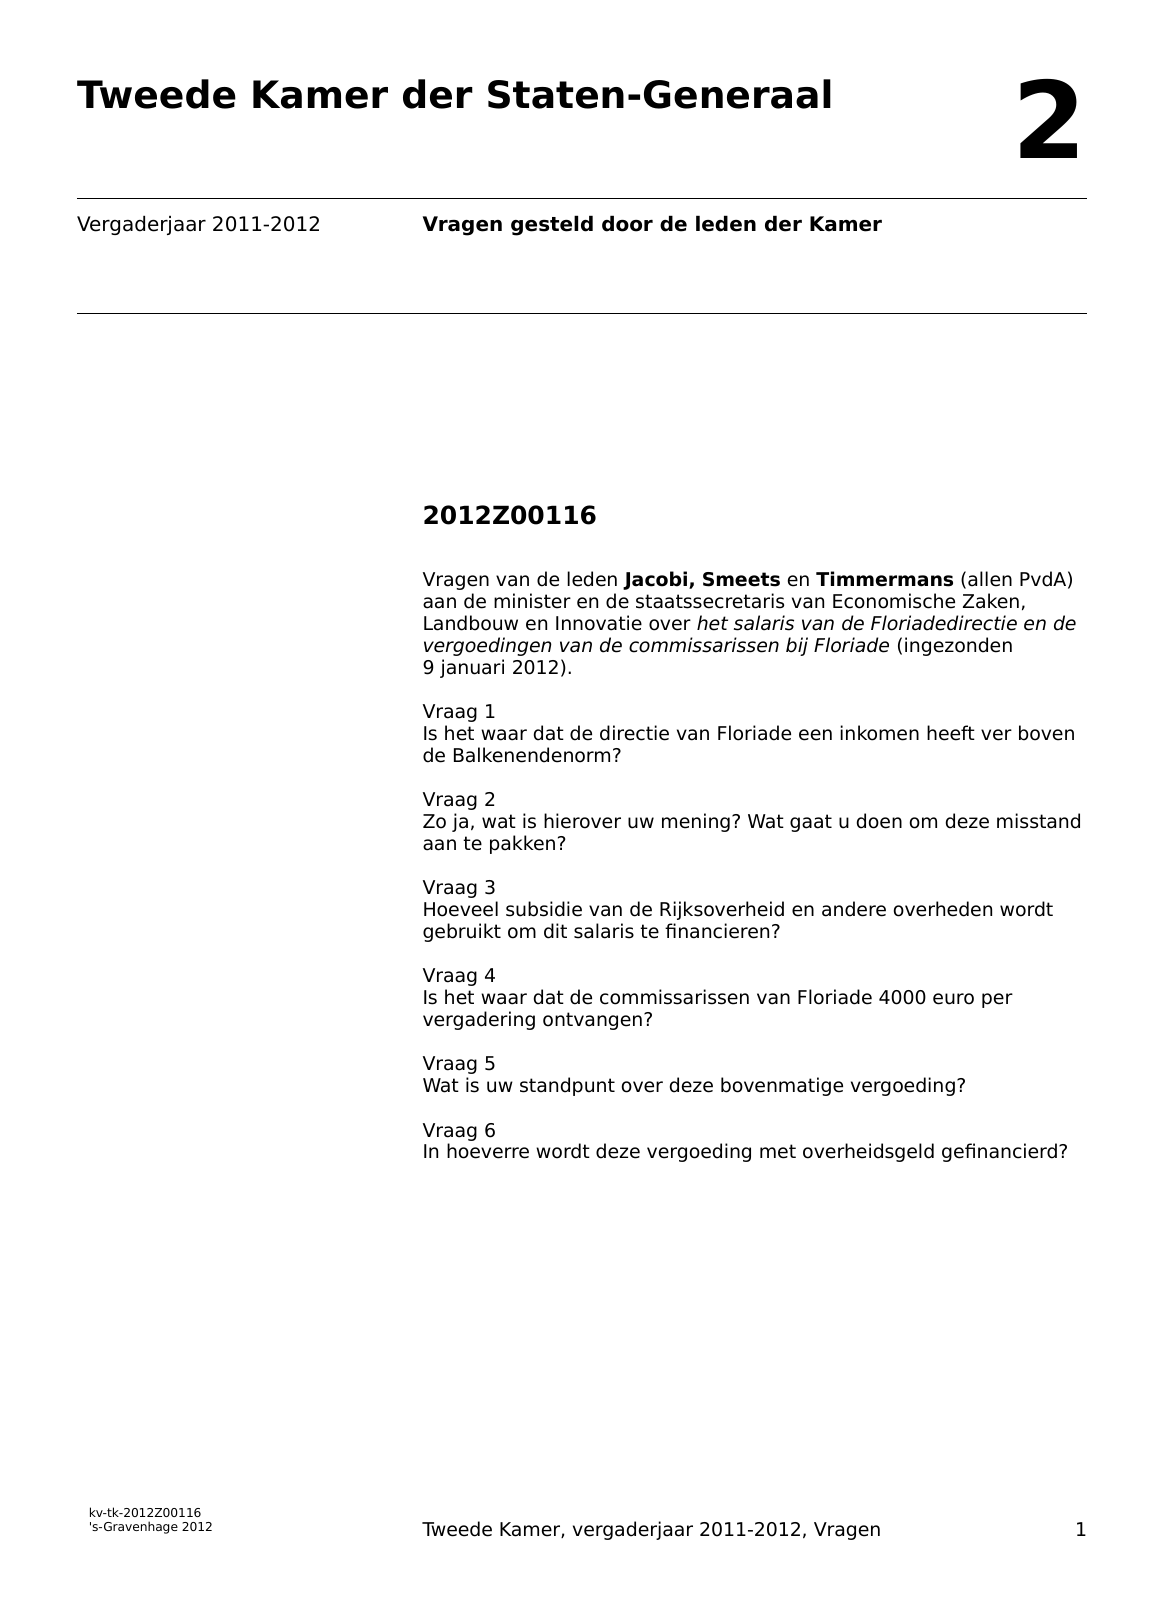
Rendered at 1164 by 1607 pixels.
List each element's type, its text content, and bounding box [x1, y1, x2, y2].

text Is het waar dat de commissarissen van Floriade 4000 euro per vergadering ontvangen? [422, 987, 1087, 1031]
text Vragen van de leden Jacobi, Smeets en Timmermans (allen PvdA) aan de minister en de staatssecretaris van Economische Zaken, Landbouw en Innovatie over het salaris van de Floriadedirectie en de vergoedingen van de commissarissen bij Floriade (ingezonden 9 januari 2012). [422, 569, 1087, 679]
text kv-tk-2012Z00116 [88, 1506, 323, 1520]
text 's-Gravenhage 2012 [88, 1520, 323, 1534]
text Wat is uw standpunt over deze bovenmatige vergoeding? [422, 1075, 1087, 1097]
text Zo ja, wat is hierover uw mening? Wat gaat u doen om deze misstand aan te pakken? [422, 811, 1087, 855]
text Vraag 1 [422, 701, 1087, 723]
text Vraag 4 [422, 965, 1087, 987]
text Vraag 6 [422, 1119, 1087, 1141]
table_header 2 [886, 59, 1087, 198]
text Vraag 2 [422, 789, 1087, 811]
text Vraag 3 [422, 877, 1087, 899]
text Is het waar dat de directie van Floriade een inkomen heeft ver boven de Balkenendenorm? [422, 723, 1087, 767]
table_cell Vergaderjaar 2011-2012 [77, 199, 422, 313]
text 2012Z00116 [422, 501, 1087, 531]
text In hoeverre wordt deze vergoeding met overheidsgeld gefinancierd? [422, 1141, 1087, 1163]
table_header Tweede Kamer der Staten-Generaal [77, 59, 886, 198]
text Vraag 5 [422, 1053, 1087, 1075]
text Hoeveel subsidie van de Rijksoverheid en andere overheden wordt gebruikt om dit salaris te financieren? [422, 899, 1087, 943]
table_cell Vragen gesteld door de leden der Kamer [422, 199, 1087, 313]
